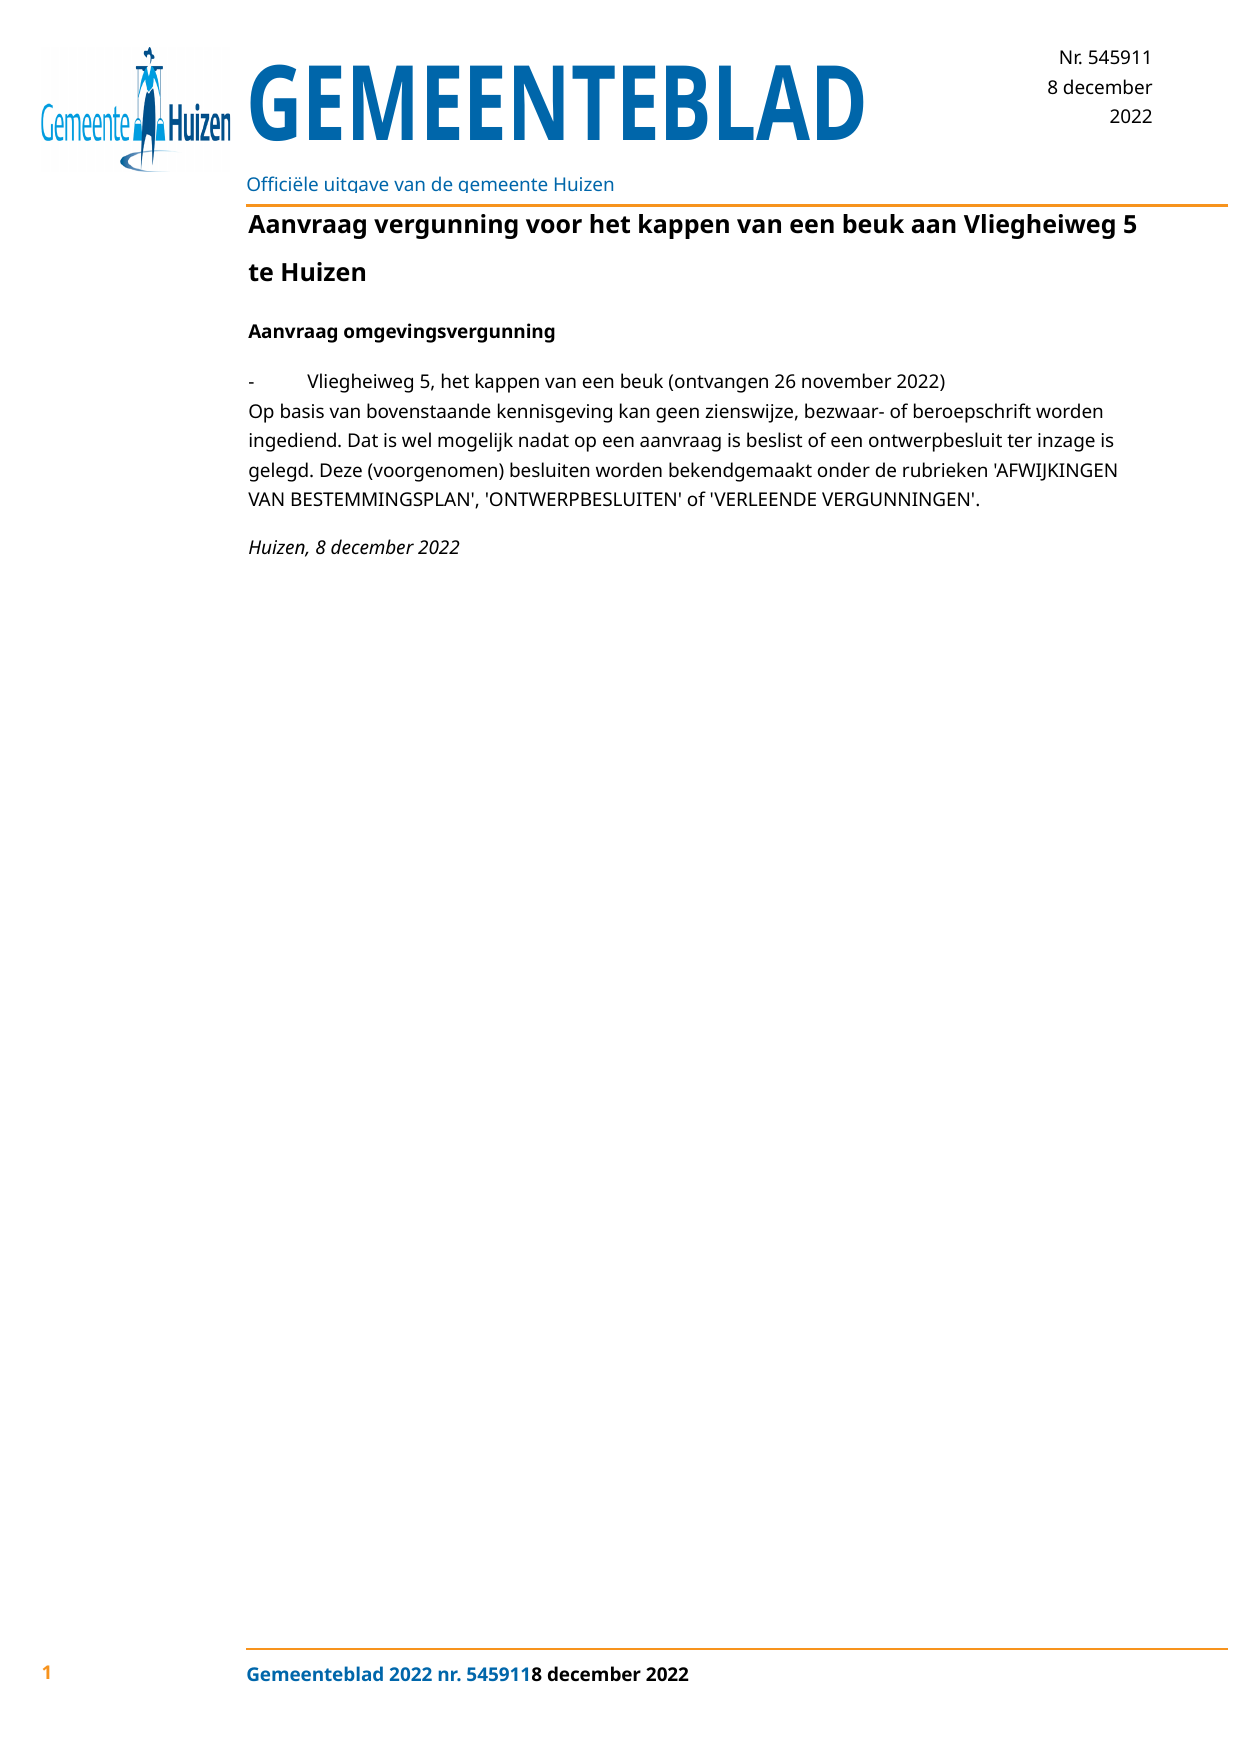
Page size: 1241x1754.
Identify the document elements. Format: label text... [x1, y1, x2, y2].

list Vliegheiweg 5, het kappen van een beuk (ontvangen 26 november 2022) [248, 368, 1152, 394]
text Huizen, 8 december 2022 [248, 534, 1152, 560]
picture [41, 47, 231, 172]
text Aanvraag vergunning voor het kappen van een beuk aan Vliegheiweg 5 te Huizen [248, 207, 1152, 288]
text Aanvraag omgevingsvergunning [248, 318, 1152, 344]
text Op basis van bovenstaande kennisgeving kan geen zienswijze, bezwaar- of beroepschrift worden ingediend. Dat is wel mogelijk nadat op een aanvraag is beslist of een ontwerpbesluit ter inzage is gelegd. Deze (voorgenomen) besluiten worden bekendgemaakt onder de rubrieken 'AFWIJKINGEN VAN BESTEMMINGSPLAN', 'ONTWERPBESLUITEN' of 'VERLEENDE VERGUNNINGEN'. [248, 398, 1152, 512]
